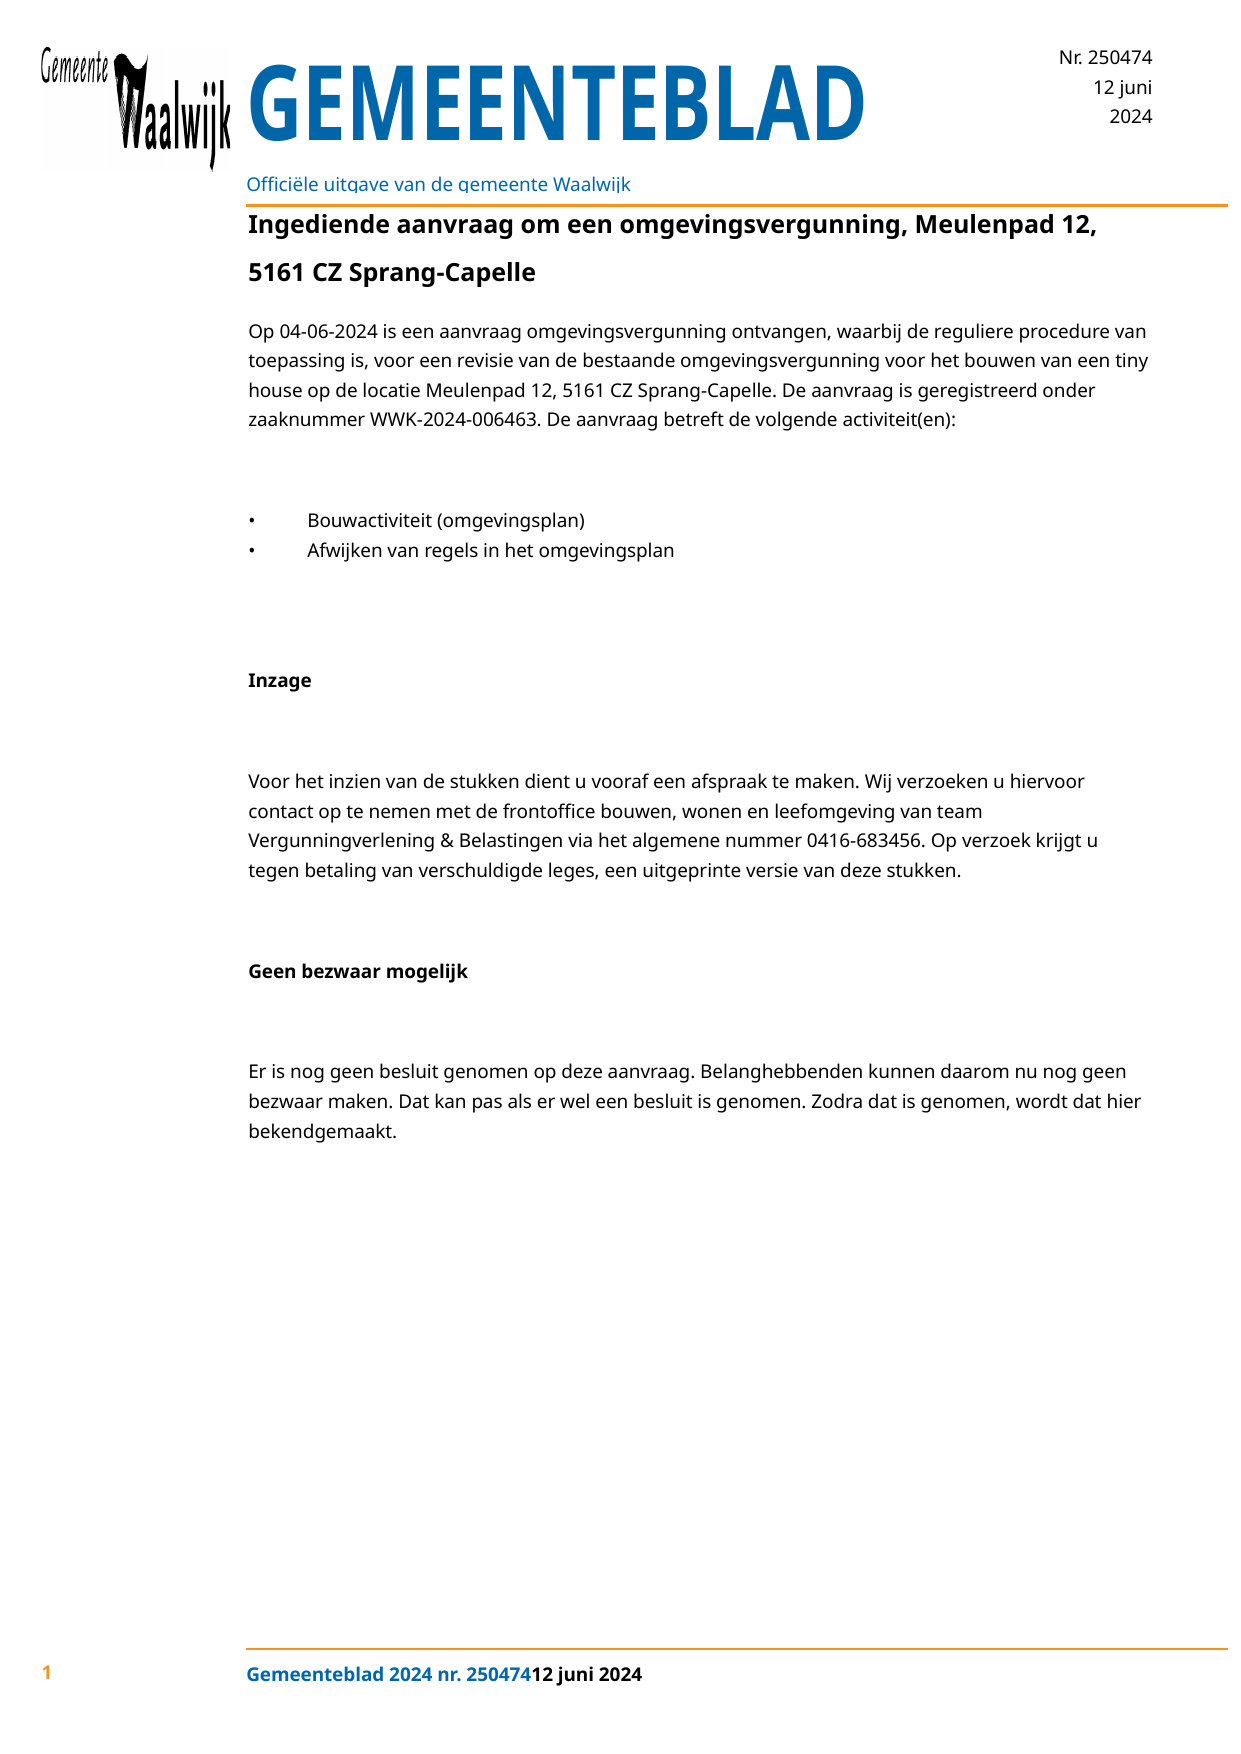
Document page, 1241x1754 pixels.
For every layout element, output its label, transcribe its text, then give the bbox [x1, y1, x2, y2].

text Inzage [248, 667, 1152, 693]
list Bouwactiviteit (omgevingsplan) [248, 507, 1152, 533]
list Afwijken van regels in het omgevingsplan [248, 537, 1152, 563]
text Er is nog geen besluit genomen op deze aanvraag. Belanghebbenden kunnen daarom nu nog geen bezwaar maken. Dat kan pas als er wel een besluit is genomen. Zodra dat is genomen, wordt dat hier bekendgemaakt. [248, 1059, 1152, 1144]
text Op 04-06-2024 is een aanvraag omgevingsvergunning ontvangen, waarbij de reguliere procedure van toepassing is, voor een revisie van de bestaande omgevingsvergunning voor het bouwen van een tiny house op de locatie Meulenpad 12, 5161 CZ Sprang-Capelle. De aanvraag is geregistreerd onder zaaknummer WWK-2024-006463. De aanvraag betreft de volgende activiteit(en): [248, 318, 1152, 432]
text Ingediende aanvraag om een omgevingsvergunning, Meulenpad 12, 5161 CZ Sprang-Capelle [248, 207, 1152, 288]
text Geen bezwaar mogelijk [248, 958, 1152, 984]
text Voor het inzien van de stukken dient u vooraf een afspraak te maken. Wij verzoeken u hiervoor contact op te nemen met de frontoffice bouwen, wonen en leefomgeving van team Vergunningverlening & Belastingen via het algemene nummer 0416-683456. Op verzoek krijgt u tegen betaling van verschuldigde leges, een uitgeprinte versie van deze stukken. [248, 768, 1152, 883]
picture [41, 47, 231, 172]
